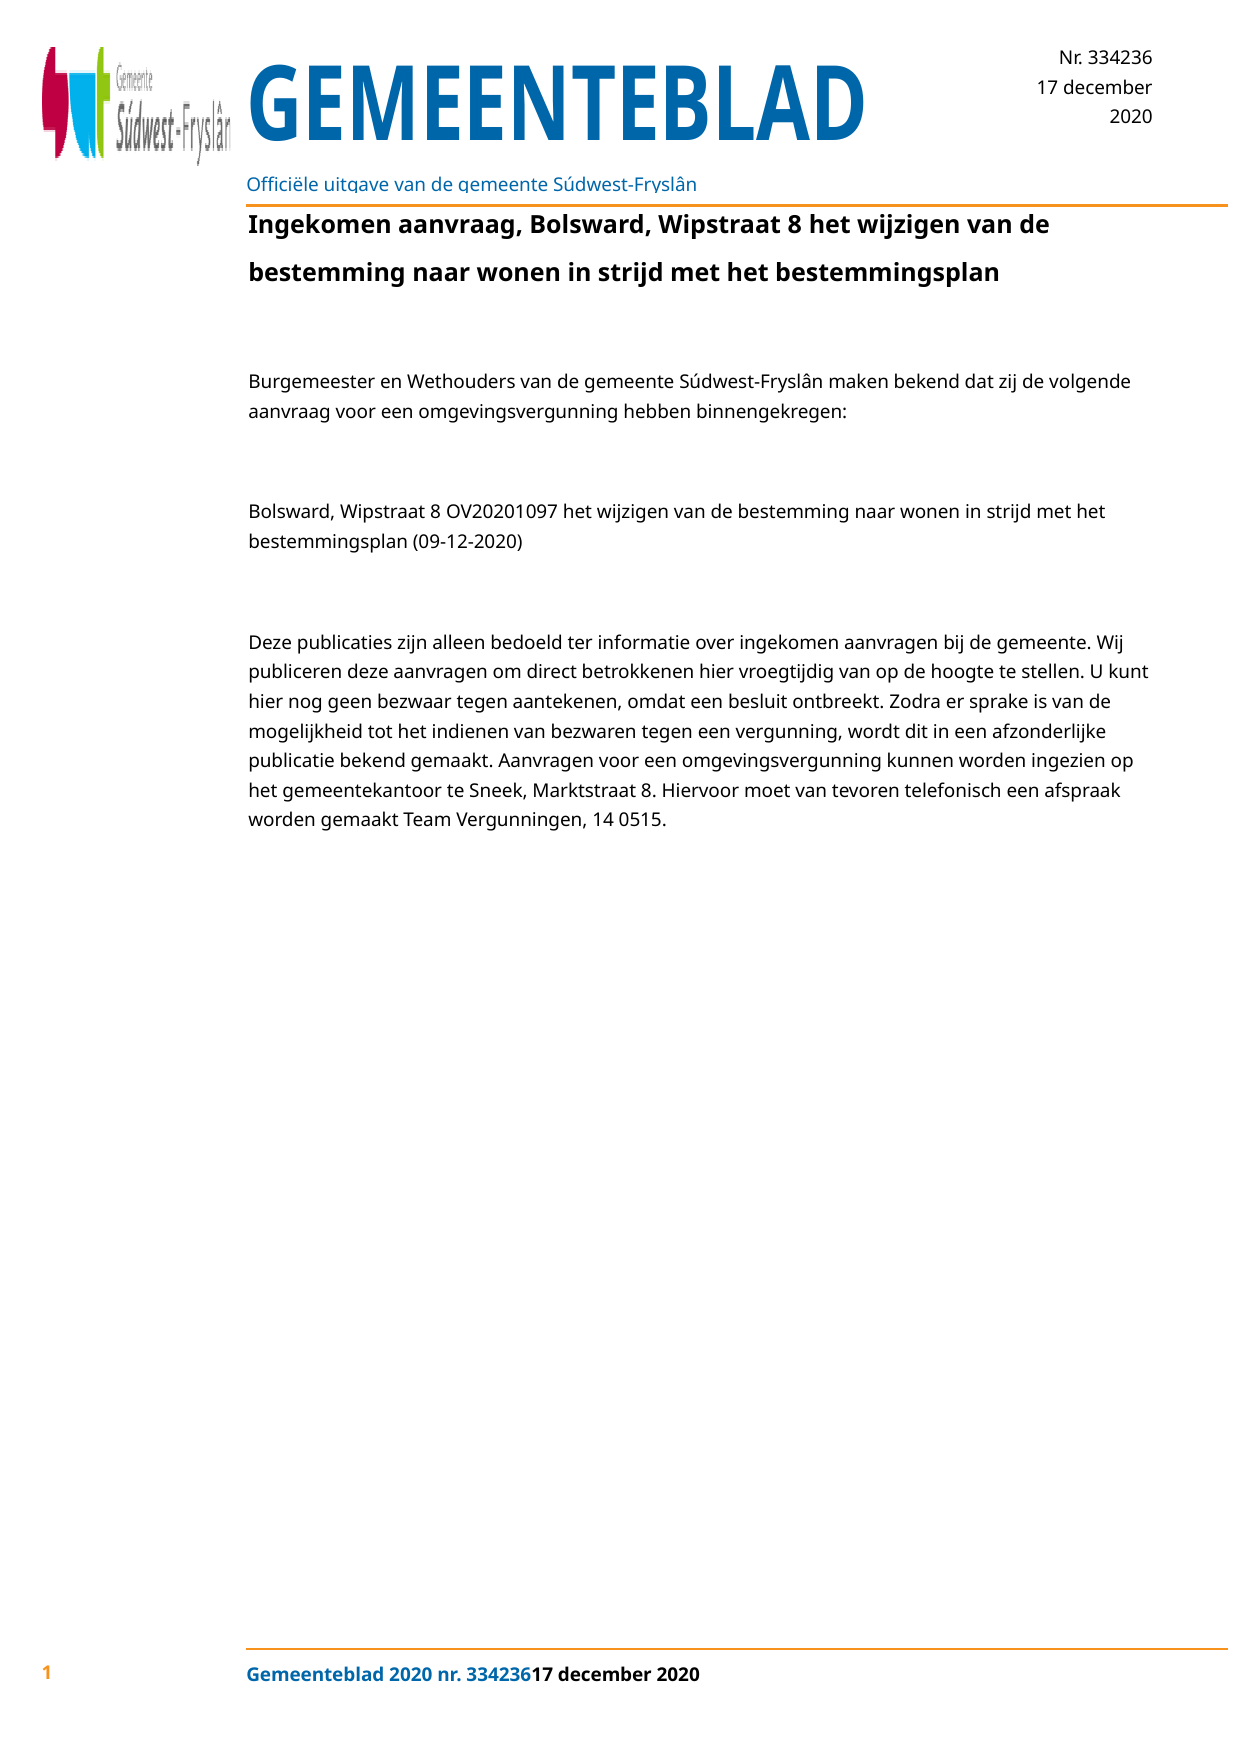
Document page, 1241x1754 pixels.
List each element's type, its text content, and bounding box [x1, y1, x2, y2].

text Bolsward, Wipstraat 8 OV20201097 het wijzigen van de bestemming naar wonen in strijd met het bestemmingsplan (09-12-2020) [248, 499, 1152, 554]
text Ingekomen aanvraag, Bolsward, Wipstraat 8 het wijzigen van de bestemming naar wonen in strijd met het bestemmingsplan [248, 207, 1152, 288]
text Deze publicaties zijn alleen bedoeld ter informatie over ingekomen aanvragen bij de gemeente. Wij publiceren deze aanvragen om direct betrokkenen hier vroegtijdig van op de hoogte te stellen. U kunt hier nog geen bezwaar tegen aantekenen, omdat een besluit ontbreekt. Zodra er sprake is van de mogelijkheid tot het indienen van bezwaren tegen een vergunning, wordt dit in een afzonderlijke publicatie bekend gemaakt. Aanvragen voor een omgevingsvergunning kunnen worden ingezien op het gemeentekantoor te Sneek, Marktstraat 8. Hiervoor moet van tevoren telefonisch een afspraak worden gemaakt Team Vergunningen, 14 0515. [248, 629, 1152, 832]
picture [41, 47, 231, 172]
text Burgemeester en Wethouders van de gemeente Súdwest-Fryslân maken bekend dat zij de volgende aanvraag voor een omgevingsvergunning hebben binnengekregen: [248, 368, 1152, 424]
